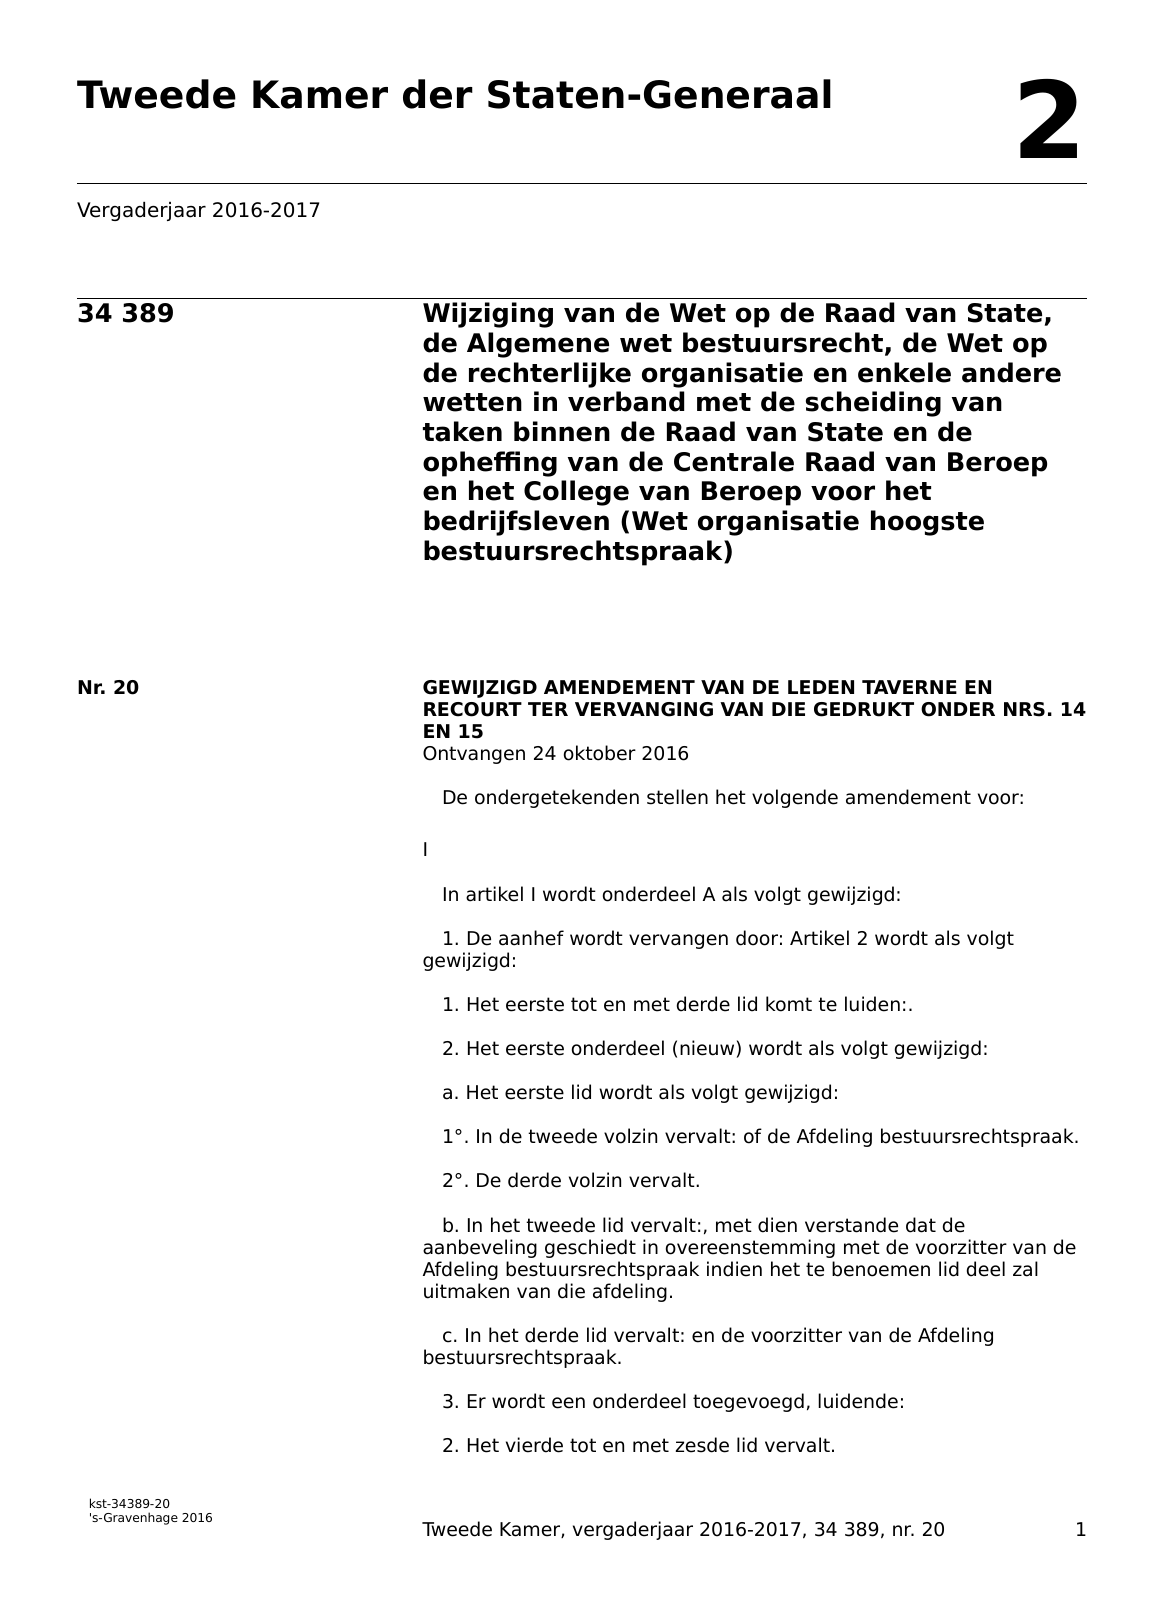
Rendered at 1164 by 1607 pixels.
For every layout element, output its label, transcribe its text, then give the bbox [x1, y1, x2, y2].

table_header Tweede Kamer der Staten-Generaal [77, 59, 886, 183]
text c. In het derde lid vervalt: en de voorzitter van de Afdeling bestuursrechtspraak. [422, 1325, 1087, 1369]
text kst-34389-20 [88, 1497, 323, 1511]
subtitle 34 389 Wijziging van de Wet op de Raad van State, de Algemene wet bestuursrecht, de Wet op de rechterlijke organisatie en enkele andere wetten in verband met de scheiding van taken binnen de Raad van State en de opheffing van de Centrale Raad van Beroep en het College van Beroep voor het bedrijfsleven (Wet organisatie hoogste bestuursrechtspraak) [77, 299, 1087, 566]
text 3. Er wordt een onderdeel toegevoegd, luidende: [422, 1391, 1087, 1413]
text 1. Het eerste tot en met derde lid komt te luiden:. [422, 994, 1087, 1016]
subtitle I [422, 839, 1087, 861]
text b. In het tweede lid vervalt:, met dien verstande dat de aanbeveling geschiedt in overeenstemming met de voorzitter van de Afdeling bestuursrechtspraak indien het te benoemen lid deel zal uitmaken van die afdeling. [422, 1214, 1087, 1302]
text 2. Het eerste onderdeel (nieuw) wordt als volgt gewijzigd: [422, 1038, 1087, 1060]
text 2. Het vierde tot en met zesde lid vervalt. [422, 1435, 1087, 1457]
text In artikel I wordt onderdeel A als volgt gewijzigd: [422, 883, 1087, 905]
text Ontvangen 24 oktober 2016 [422, 743, 1087, 765]
text 1°. In de tweede volzin vervalt: of de Afdeling bestuursrechtspraak. [422, 1126, 1087, 1148]
subtitle Nr. 20 GEWIJZIGD AMENDEMENT VAN DE LEDEN TAVERNE EN RECOURT TER VERVANGING VAN DIE GEDRUKT ONDER NRS. 14 EN 15 [77, 677, 1087, 743]
text De ondergetekenden stellen het volgende amendement voor: [422, 787, 1087, 809]
text 's-Gravenhage 2016 [88, 1511, 323, 1525]
text a. Het eerste lid wordt als volgt gewijzigd: [422, 1082, 1087, 1104]
text 1. De aanhef wordt vervangen door: Artikel 2 wordt als volgt gewijzigd: [422, 928, 1087, 972]
table_header 2 [886, 59, 1087, 183]
table_cell Vergaderjaar 2016-2017 [77, 184, 1087, 298]
text 2°. De derde volzin vervalt. [422, 1170, 1087, 1192]
